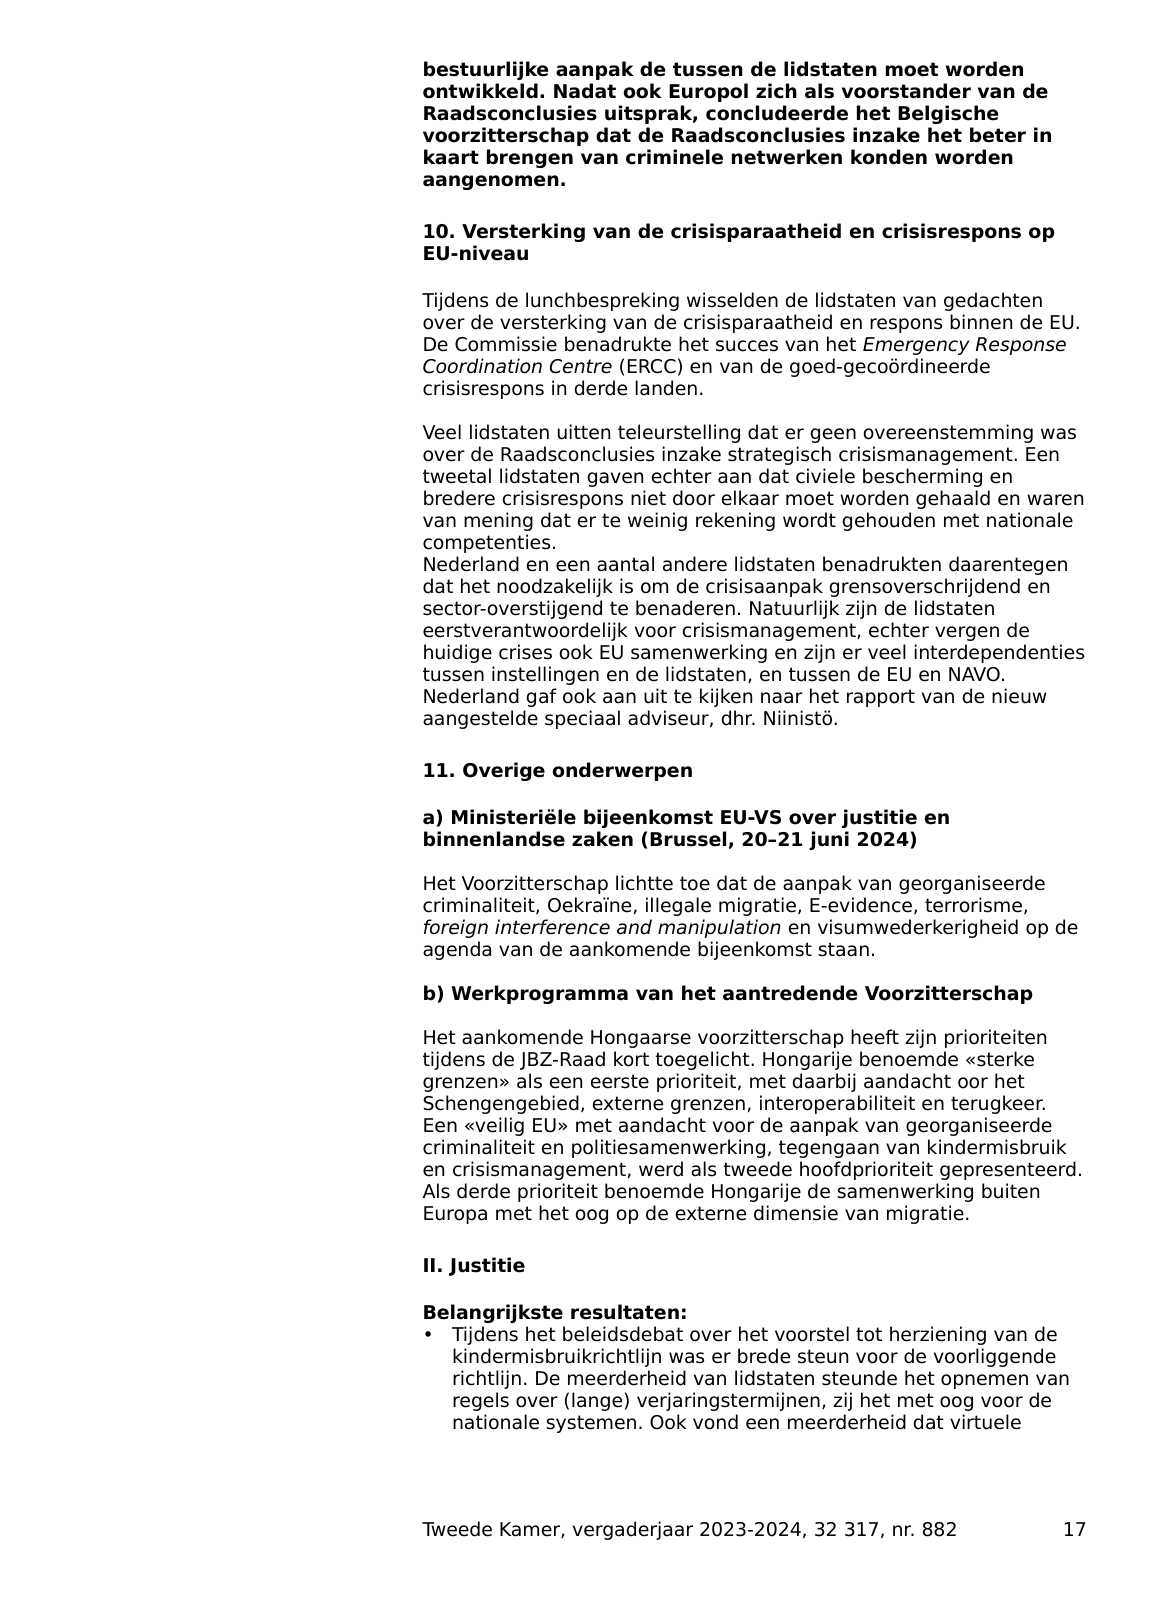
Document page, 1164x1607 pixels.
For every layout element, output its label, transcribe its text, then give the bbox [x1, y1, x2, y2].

subtitle 10. Versterking van de crisisparaatheid en crisisrespons op EU-niveau [422, 221, 1087, 265]
text bestuurlijke aanpak de tussen de lidstaten moet worden ontwikkeld. Nadat ook Europol zich als voorstander van de Raadsconclusies uitsprak, concludeerde het Belgische voorzitterschap dat de Raadsconclusies inzake het beter in kaart brengen van criminele netwerken konden worden aangenomen. [422, 59, 1087, 191]
text Veel lidstaten uitten teleurstelling dat er geen overeenstemming was over de Raadsconclusies inzake strategisch crisismanagement. Een tweetal lidstaten gaven echter aan dat civiele bescherming en bredere crisisrespons niet door elkaar moet worden gehaald en waren van mening dat er te weinig rekening wordt gehouden met nationale competenties. [422, 422, 1087, 554]
subtitle Belangrijkste resultaten: [422, 1302, 1087, 1324]
text • Tijdens het beleidsdebat over het voorstel tot herziening van de kindermisbruikrichtlijn was er brede steun voor de voorliggende richtlijn. De meerderheid van lidstaten steunde het opnemen van regels over (lange) verjaringstermijnen, zij het met oog voor de nationale systemen. Ook vond een meerderheid dat virtuele [422, 1324, 1087, 1434]
subtitle II. Justitie [422, 1255, 1087, 1277]
subtitle 11. Overige onderwerpen [422, 760, 1087, 782]
text Het Voorzitterschap lichtte toe dat de aanpak van georganiseerde criminaliteit, Oekraïne, illegale migratie, E-evidence, terrorisme, foreign interference and manipulation en visumwederkerigheid op de agenda van de aankomende bijeenkomst staan. [422, 873, 1087, 961]
text Tijdens de lunchbespreking wisselden de lidstaten van gedachten over de versterking van de crisisparaatheid en respons binnen de EU. De Commissie benadrukte het succes van het Emergency Response Coordination Centre (ERCC) en van de goed-gecoördineerde crisisrespons in derde landen. [422, 290, 1087, 400]
subtitle a) Ministeriële bijeenkomst EU-VS over justitie en binnenlandse zaken (Brussel, 20–21 juni 2024) [422, 807, 1087, 851]
text Nederland en een aantal andere lidstaten benadrukten daarentegen dat het noodzakelijk is om de crisisaanpak grensoverschrijdend en sector-overstijgend te benaderen. Natuurlijk zijn de lidstaten eerstverantwoordelijk voor crisismanagement, echter vergen de huidige crises ook EU samenwerking en zijn er veel interdependenties tussen instellingen en de lidstaten, en tussen de EU en NAVO. Nederland gaf ook aan uit te kijken naar het rapport van de nieuw aangestelde speciaal adviseur, dhr. Niinistö. [422, 554, 1087, 730]
text Het aankomende Hongaarse voorzitterschap heeft zijn prioriteiten tijdens de JBZ-Raad kort toegelicht. Hongarije benoemde «sterke grenzen» als een eerste prioriteit, met daarbij aandacht oor het Schengengebied, externe grenzen, interoperabiliteit en terugkeer. Een «veilig EU» met aandacht voor de aanpak van georganiseerde criminaliteit en politiesamenwerking, tegengaan van kindermisbruik en crisismanagement, werd als tweede hoofdprioriteit gepresenteerd. Als derde prioriteit benoemde Hongarije de samenwerking buiten Europa met het oog op de externe dimensie van migratie. [422, 1027, 1087, 1225]
subtitle b) Werkprogramma van het aantredende Voorzitterschap [422, 983, 1087, 1005]
